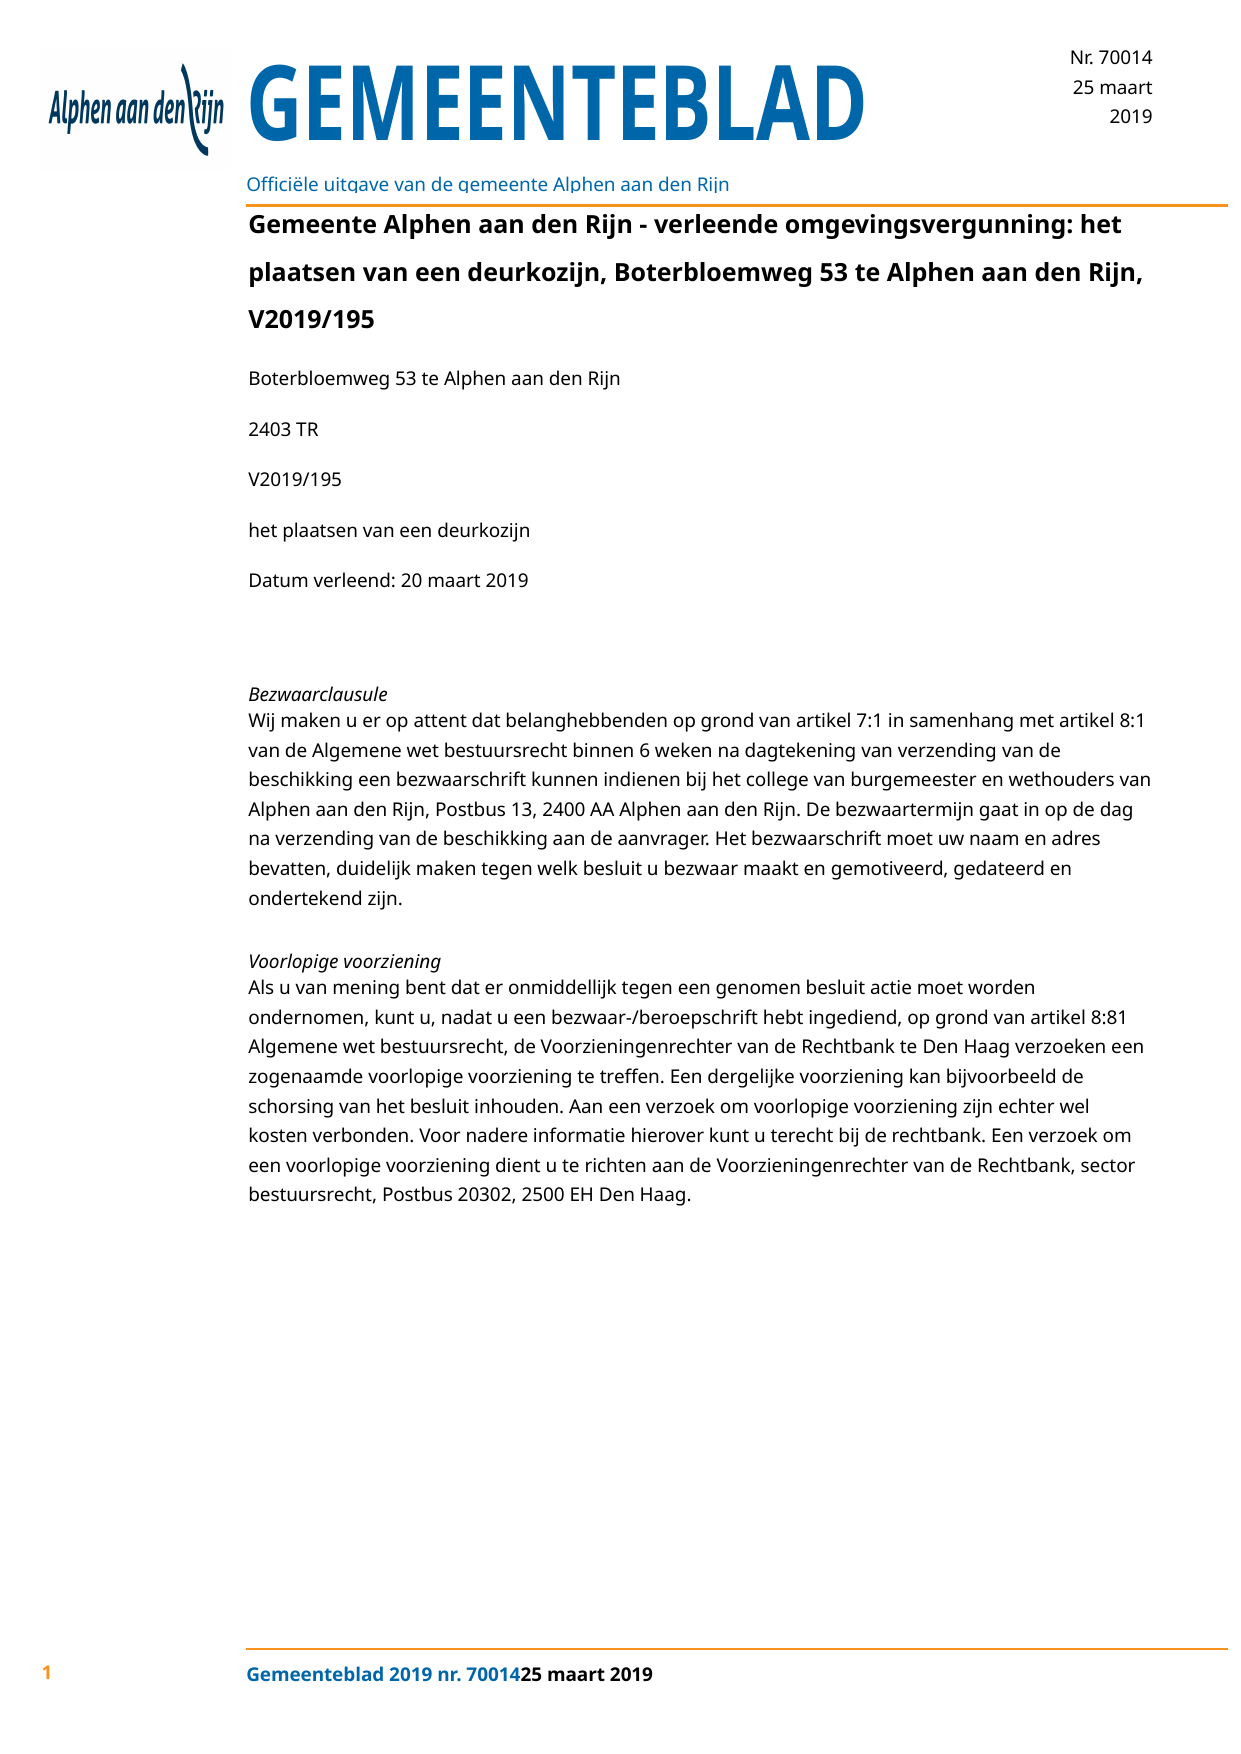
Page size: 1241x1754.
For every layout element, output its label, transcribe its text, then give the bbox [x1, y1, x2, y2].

text het plaatsen van een deurkozijn [248, 517, 1152, 542]
text Boterbloemweg 53 te Alphen aan den Rijn [248, 366, 1152, 391]
text Datum verleend: 20 maart 2019 [248, 567, 1152, 593]
text Gemeente Alphen aan den Rijn - verleende omgevingsvergunning: het plaatsen van een deurkozijn, Boterbloemweg 53 te Alphen aan den Rijn, V2019/195 [248, 207, 1152, 336]
text Als u van mening bent dat er onmiddellijk tegen een genomen besluit actie moet worden ondernomen, kunt u, nadat u een bezwaar-/beroepschrift hebt ingediend, op grond van artikel 8:81 Algemene wet bestuursrecht, de Voorzieningenrechter van de Rechtbank te Den Haag verzoeken een zogenaamde voorlopige voorziening te treffen. Een dergelijke voorziening kan bijvoorbeeld de schorsing van het besluit inhouden. Aan een verzoek om voorlopige voorziening zijn echter wel kosten verbonden. Voor nadere informatie hierover kunt u terecht bij de rechtbank. Een verzoek om een voorlopige voorziening dient u te richten aan de Voorzieningenrechter van de Rechtbank, sector bestuursrecht, Postbus 20302, 2500 EH Den Haag. [248, 974, 1152, 1207]
text Wij maken u er op attent dat belanghebbenden op grond van artikel 7:1 in samenhang met artikel 8:1 van de Algemene wet bestuursrecht binnen 6 weken na dagtekening van verzending van de beschikking een bezwaarschrift kunnen indienen bij het college van burgemeester en wethouders van Alphen aan den Rijn, Postbus 13, 2400 AA Alphen aan den Rijn. De bezwaartermijn gaat in op de dag na verzending van de beschikking aan de aanvrager. Het bezwaarschrift moet uw naam en adres bevatten, duidelijk maken tegen welk besluit u bezwaar maakt en gemotiveerd, gedateerd en ondertekend zijn. [248, 707, 1152, 911]
text Bezwaarclausule [248, 682, 1152, 707]
text V2019/195 [248, 466, 1152, 492]
picture [41, 47, 231, 172]
text Voorlopige voorziening [248, 949, 1152, 974]
text 2403 TR [248, 416, 1152, 442]
